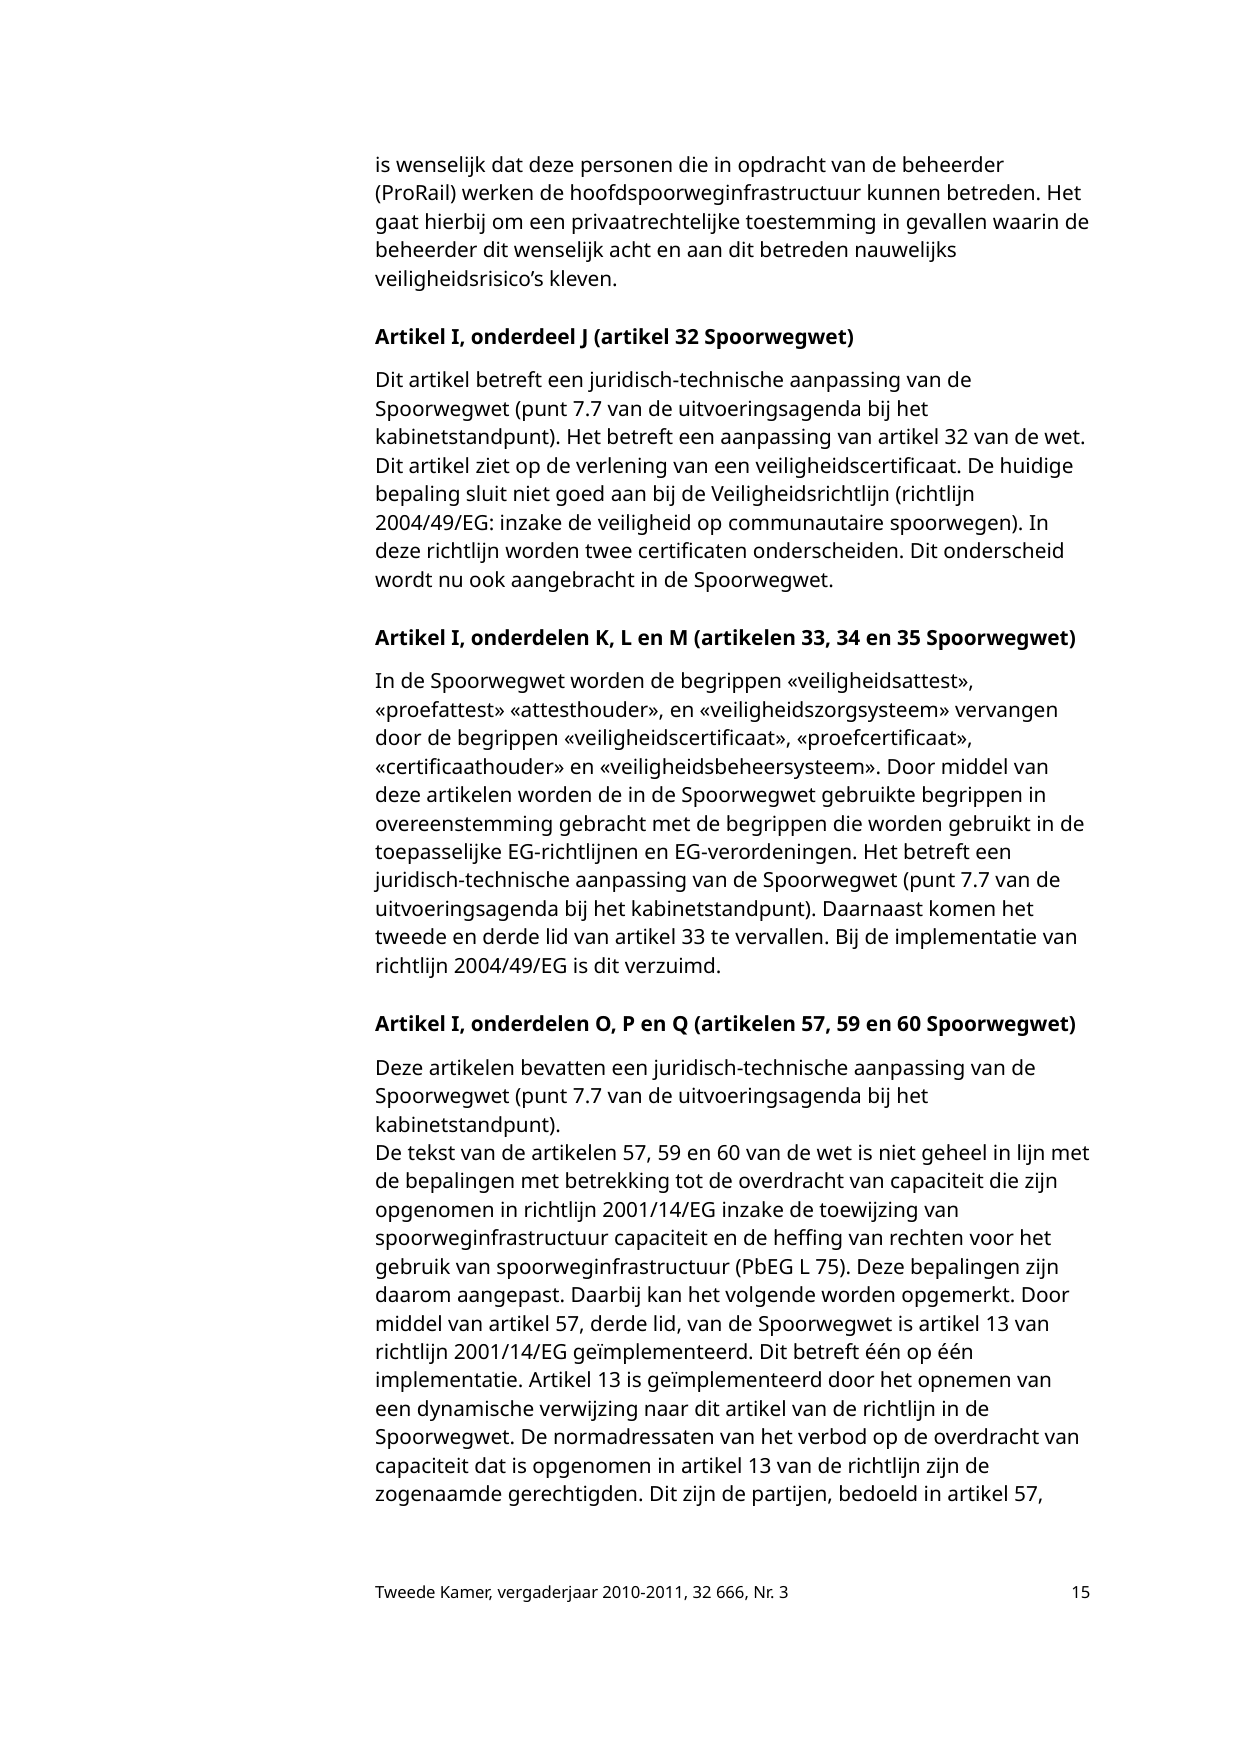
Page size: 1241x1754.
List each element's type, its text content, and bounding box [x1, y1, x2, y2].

text Artikel I, onderdeel J (artikel 32 Spoorwegwet) [375, 322, 1090, 351]
text In de Spoorwegwet worden de begrippen «veiligheidsattest», «proefattest» «attesthouder», en «veiligheidszorgsysteem» vervangen door de begrippen «veiligheidscertificaat», «proefcertificaat», «certificaathouder» en «veiligheidsbeheersysteem». Door middel van deze artikelen worden de in de Spoorwegwet gebruikte begrippen in overeenstemming gebracht met de begrippen die worden gebruikt in de toepasselijke EG-richtlijnen en EG-verordeningen. Het betreft een juridisch-technische aanpassing van de Spoorwegwet (punt 7.7 van de uitvoeringsagenda bij het kabinetstandpunt). Daarnaast komen het tweede en derde lid van artikel 33 te vervallen. Bij de implementatie van richtlijn 2004/49/EG is dit verzuimd. [375, 667, 1090, 979]
text Deze artikelen bevatten een juridisch-technische aanpassing van de Spoorwegwet (punt 7.7 van de uitvoeringsagenda bij het kabinetstandpunt). [375, 1053, 1090, 1138]
text Artikel I, onderdelen K, L en M (artikelen 33, 34 en 35 Spoorwegwet) [375, 623, 1090, 652]
text is wenselijk dat deze personen die in opdracht van de beheerder (ProRail) werken de hoofdspoorweginfrastructuur kunnen betreden. Het gaat hierbij om een privaatrechtelijke toestemming in gevallen waarin de beheerder dit wenselijk acht en aan dit betreden nauwelijks veiligheidsrisico’s kleven. [375, 150, 1090, 292]
text De tekst van de artikelen 57, 59 en 60 van de wet is niet geheel in lijn met de bepalingen met betrekking tot de overdracht van capaciteit die zijn opgenomen in richtlijn 2001/14/EG inzake de toewijzing van spoorweginfrastructuur capaciteit en de heffing van rechten voor het gebruik van spoorweginfrastructuur (PbEG L 75). Deze bepalingen zijn daarom aangepast. Daarbij kan het volgende worden opgemerkt. Door middel van artikel 57, derde lid, van de Spoorwegwet is artikel 13 van richtlijn 2001/14/EG geïmplementeerd. Dit betreft één op één implementatie. Artikel 13 is geïmplementeerd door het opnemen van een dynamische verwijzing naar dit artikel van de richtlijn in de Spoorwegwet. De normadressaten van het verbod op de overdracht van capaciteit dat is opgenomen in artikel 13 van de richtlijn zijn de zogenaamde gerechtigden. Dit zijn de partijen, bedoeld in artikel 57, [375, 1138, 1090, 1508]
text Artikel I, onderdelen O, P en Q (artikelen 57, 59 en 60 Spoorwegwet) [375, 1009, 1090, 1038]
text Dit artikel betreft een juridisch-technische aanpassing van de Spoorwegwet (punt 7.7 van de uitvoeringsagenda bij het kabinetstandpunt). Het betreft een aanpassing van artikel 32 van de wet. Dit artikel ziet op de verlening van een veiligheidscertificaat. De huidige bepaling sluit niet goed aan bij de Veiligheidsrichtlijn (richtlijn 2004/49/EG: inzake de veiligheid op communautaire spoorwegen). In deze richtlijn worden twee certificaten onderscheiden. Dit onderscheid wordt nu ook aangebracht in de Spoorwegwet. [375, 366, 1090, 593]
